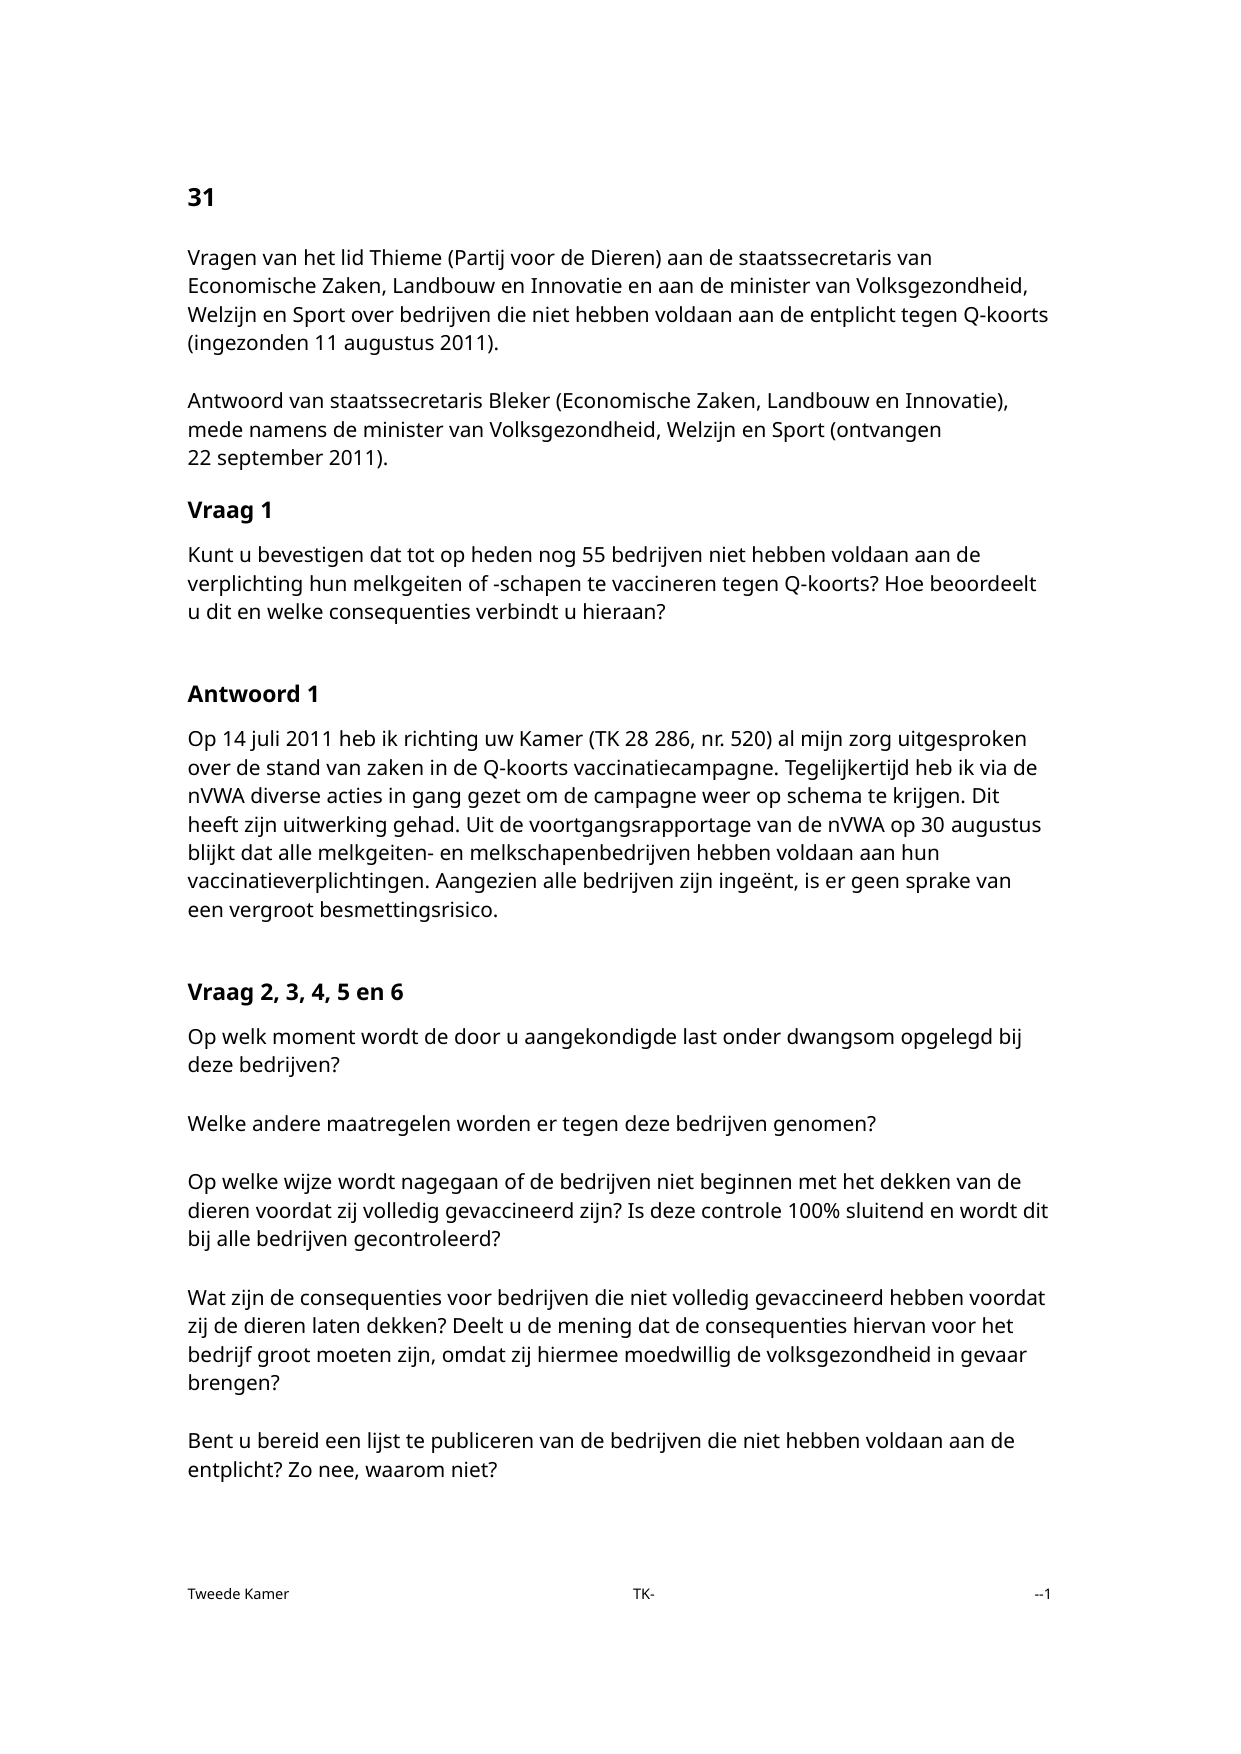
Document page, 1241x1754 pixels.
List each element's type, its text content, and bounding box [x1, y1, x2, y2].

text Wat zijn de consequenties voor bedrijven die niet volledig gevaccineerd hebben voordat zij de dieren laten dekken? Deelt u de mening dat de consequenties hiervan voor het bedrijf groot moeten zijn, omdat zij hiermee moedwillig de volksgezondheid in gevaar brengen? [187, 1283, 1053, 1397]
text Op welk moment wordt de door u aangekondigde last onder dwangsom opgelegd bij deze bedrijven? [187, 1022, 1053, 1079]
text Welke andere maatregelen worden er tegen deze bedrijven genomen? [187, 1109, 1053, 1137]
text Op 14 juli 2011 heb ik richting uw Kamer (TK 28 286, nr. 520) al mijn zorg uitgesproken over de stand van zaken in de Q-koorts vaccinatiecampagne. Tegelijkertijd heb ik via de nVWA diverse acties in gang gezet om de campagne weer op schema te krijgen. Dit heeft zijn uitwerking gehad. Uit de voortgangsrapportage van de nVWA op 30 augustus blijkt dat alle melkgeiten- en melkschapenbedrijven hebben voldaan aan hun vaccinatieverplichtingen. Aangezien alle bedrijven zijn ingeënt, is er geen sprake van een vergroot besmettingsrisico. [187, 724, 1053, 923]
subtitle Antwoord 1 [187, 678, 1053, 709]
text Bent u bereid een lijst te publiceren van de bedrijven die niet hebben voldaan aan de entplicht? Zo nee, waarom niet? [187, 1427, 1053, 1483]
subtitle Vraag 1 [187, 494, 1053, 525]
text Op welke wijze wordt nagegaan of de bedrijven niet beginnen met het dekken van de dieren voordat zij volledig gevaccineerd zijn? Is deze controle 100% sluitend en wordt dit bij alle bedrijven gecontroleerd? [187, 1167, 1053, 1253]
text Antwoord van staatssecretaris Bleker (Economische Zaken, Landbouw en Innovatie), mede namens de minister van Volksgezondheid, Welzijn en Sport (ontvangen 22 september 2011). [187, 386, 1053, 472]
text 31 [187, 179, 1053, 213]
text Vragen van het lid Thieme (Partij voor de Dieren) aan de staatssecretaris van Economische Zaken, Landbouw en Innovatie en aan de minister van Volksgezondheid, Welzijn en Sport over bedrijven die niet hebben voldaan aan de entplicht tegen Q-koorts (ingezonden 11 augustus 2011). [187, 243, 1053, 357]
subtitle Vraag 2, 3, 4, 5 en 6 [187, 976, 1053, 1007]
text Kunt u bevestigen dat tot op heden nog 55 bedrijven niet hebben voldaan aan de verplichting hun melkgeiten of -schapen te vaccineren tegen Q-koorts? Hoe beoordeelt u dit en welke consequenties verbindt u hieraan? [187, 540, 1053, 626]
